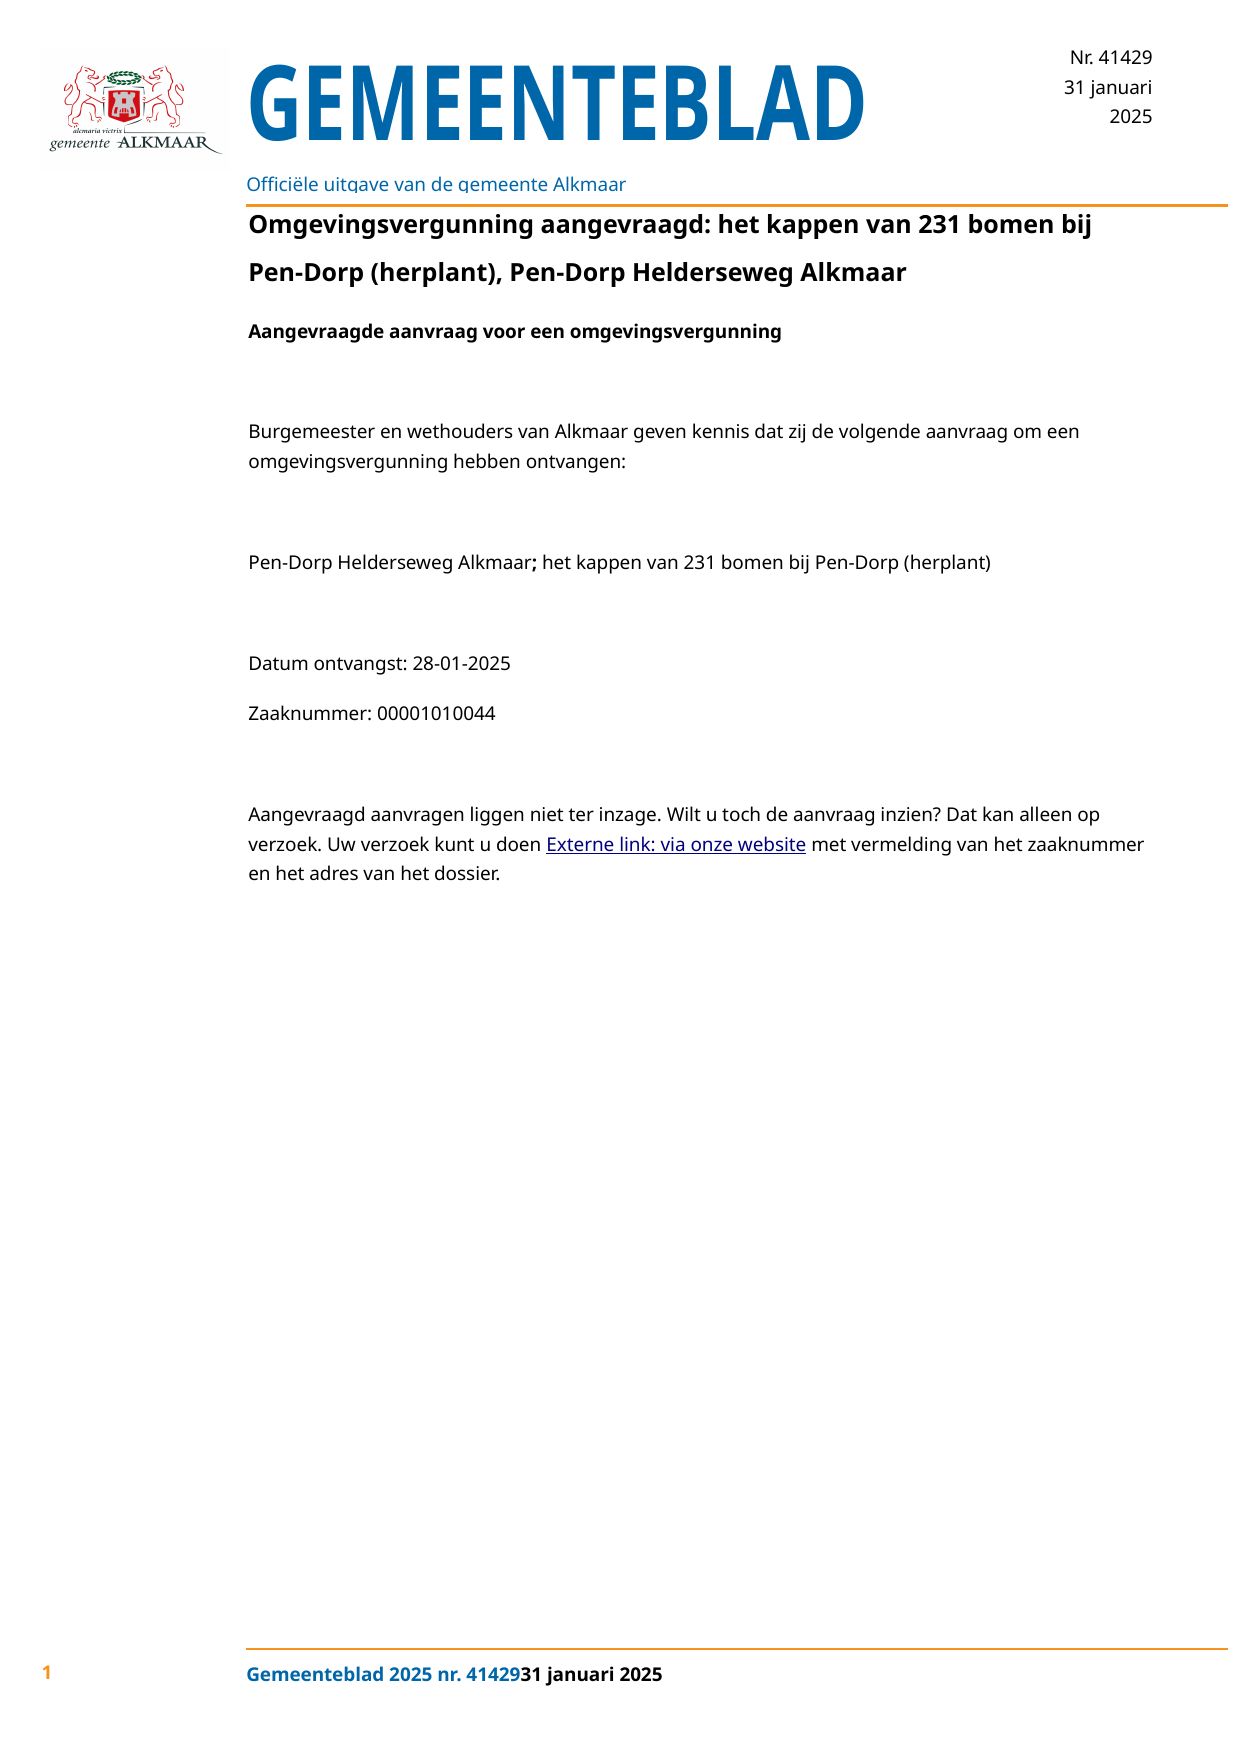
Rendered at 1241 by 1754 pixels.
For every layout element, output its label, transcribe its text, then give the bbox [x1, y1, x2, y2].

text Datum ontvangst: 28-01-2025 [248, 650, 1152, 676]
picture [41, 47, 231, 172]
text Zaaknummer: 00001010044 [248, 700, 1152, 726]
text Pen-Dorp Helderseweg Alkmaar; het kappen van 231 bomen bij Pen-Dorp (herplant) [248, 549, 1152, 575]
text Burgemeester en wethouders van Alkmaar geven kennis dat zij de volgende aanvraag om een omgevingsvergunning hebben ontvangen: [248, 419, 1152, 474]
text Aangevraagd aanvragen liggen niet ter inzage. Wilt u toch de aanvraag inzien? Dat kan alleen op verzoek. Uw verzoek kunt u doen Externe link: via onze website met vermelding van het zaaknummer en het adres van het dossier. [248, 801, 1152, 886]
text Omgevingsvergunning aangevraagd: het kappen van 231 bomen bij Pen-Dorp (herplant), Pen-Dorp Helderseweg Alkmaar [248, 207, 1152, 288]
text Aangevraagde aanvraag voor een omgevingsvergunning [248, 318, 1152, 344]
